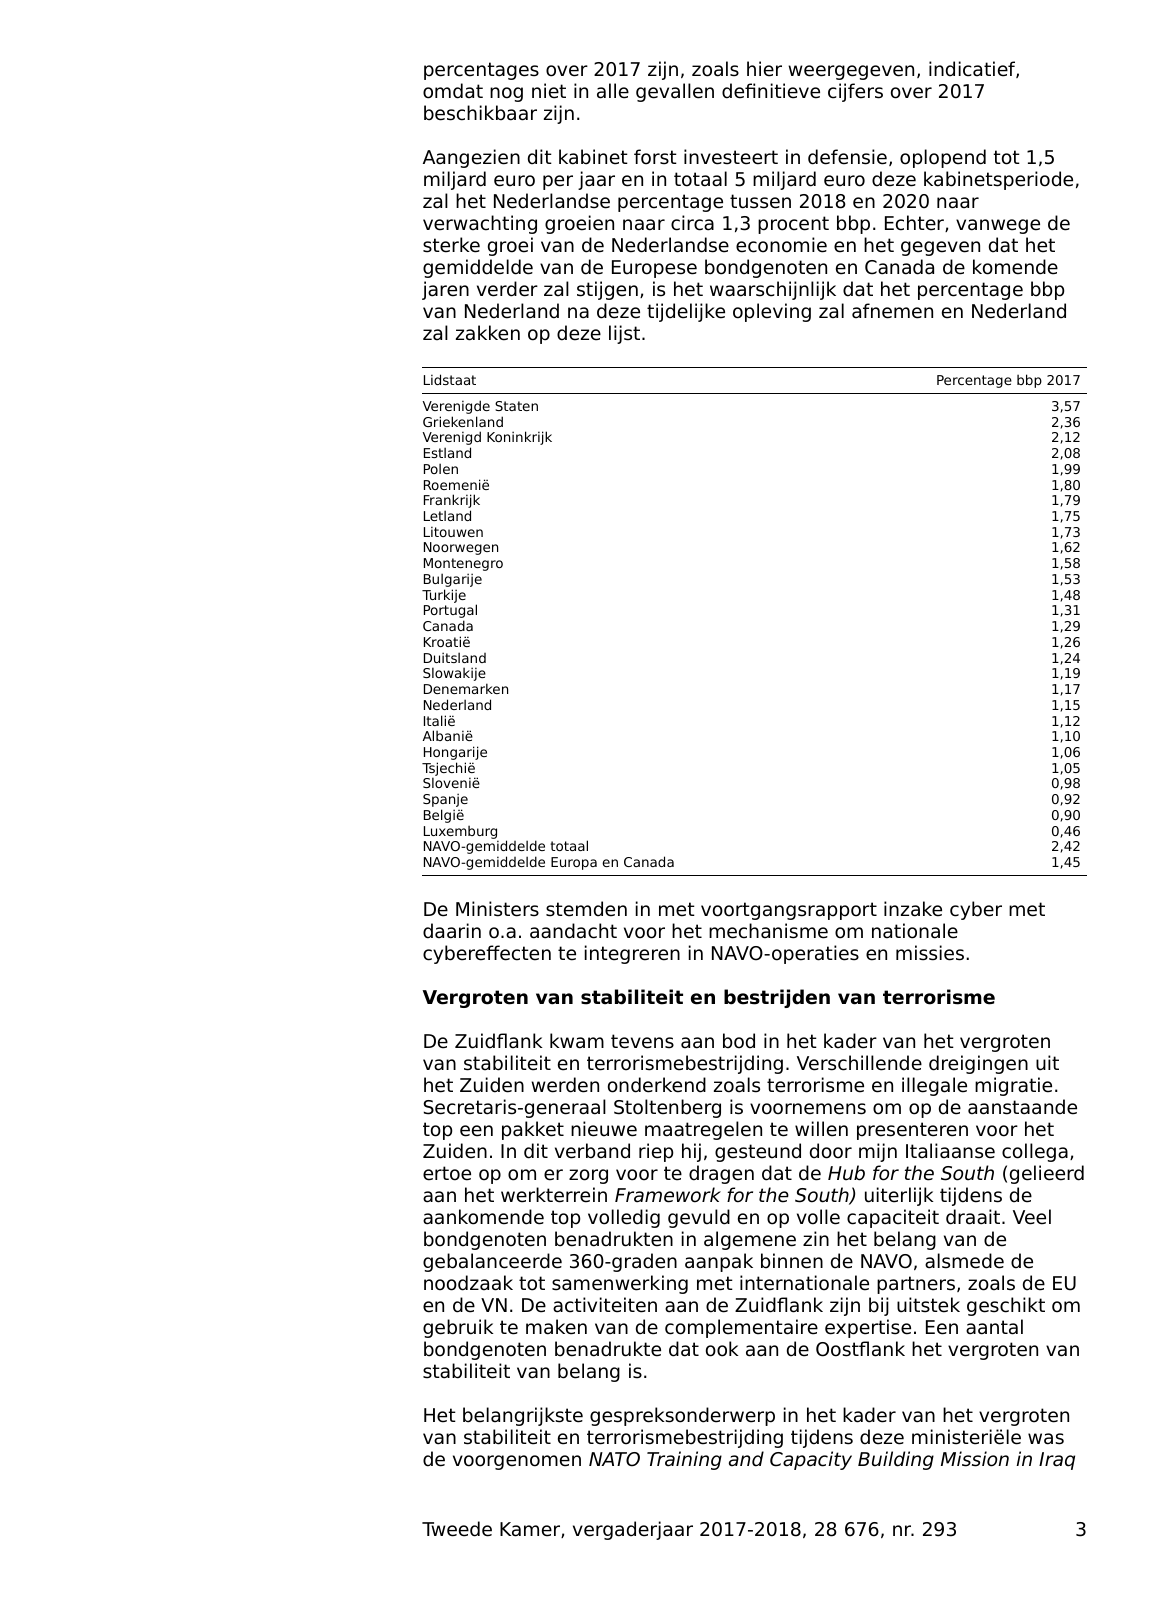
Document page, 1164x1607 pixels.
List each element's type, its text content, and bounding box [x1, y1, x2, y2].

subtitle Vergroten van stabiliteit en bestrijden van terrorisme [422, 987, 1087, 1009]
table_cell Noorwegen [422, 540, 731, 556]
table_cell Albanië [422, 729, 731, 745]
table_cell 1,10 [731, 729, 1087, 745]
table_cell Frankrijk [422, 493, 731, 509]
table_cell 1,29 [731, 619, 1087, 635]
text Aangezien dit kabinet forst investeert in defensie, oplopend tot 1,5 miljard euro per jaar en in totaal 5 miljard euro deze kabinetsperiode, zal het Nederlandse percentage tussen 2018 en 2020 naar verwachting groeien naar circa 1,3 procent bbp. Echter, vanwege de sterke groei van de Nederlandse economie en het gegeven dat het gemiddelde van de Europese bondgenoten en Canada de komende jaren verder zal stijgen, is het waarschijnlijk dat het percentage bbp van Nederland na deze tijdelijke opleving zal afnemen en Nederland zal zakken op deze lijst. [422, 147, 1087, 345]
table_cell Spanje [422, 792, 731, 808]
table_cell Estland [422, 446, 731, 462]
text De Zuidflank kwam tevens aan bod in het kader van het vergroten van stabiliteit en terrorismebestrijding. Verschillende dreigingen uit het Zuiden werden onderkend zoals terrorisme en illegale migratie. Secretaris-generaal Stoltenberg is voornemens om op de aanstaande top een pakket nieuwe maatregelen te willen presenteren voor het Zuiden. In dit verband riep hij, gesteund door mijn Italiaanse collega, ertoe op om er zorg voor te dragen dat de Hub for the South (gelieerd aan het werkterrein Framework for the South) uiterlijk tijdens de aankomende top volledig gevuld en op volle capaciteit draait. Veel bondgenoten benadrukten in algemene zin het belang van de gebalanceerde 360-graden aanpak binnen de NAVO, alsmede de noodzaak tot samenwerking met internationale partners, zoals de EU en de VN. De activiteiten aan de Zuidflank zijn bij uitstek geschikt om gebruik te maken van de complementaire expertise. Een aantal bondgenoten benadrukte dat ook aan de Oostflank het vergroten van stabiliteit van belang is. [422, 1031, 1087, 1382]
text percentages over 2017 zijn, zoals hier weergegeven, indicatief, omdat nog niet in alle gevallen definitieve cijfers over 2017 beschikbaar zijn. [422, 59, 1087, 125]
table_cell 1,80 [731, 478, 1087, 493]
table_cell 0,90 [731, 808, 1087, 823]
table_cell 1,48 [731, 588, 1087, 603]
table_cell 3,57 [731, 394, 1087, 414]
table_cell Roemenië [422, 478, 731, 493]
table_cell 2,36 [731, 415, 1087, 430]
table_cell 2,08 [731, 446, 1087, 462]
table_cell Italië [422, 713, 731, 729]
table_cell Letland [422, 509, 731, 524]
table_cell 1,24 [731, 650, 1087, 666]
table_cell 1,15 [731, 698, 1087, 713]
table_cell Denemarken [422, 682, 731, 698]
table_cell 0,92 [731, 792, 1087, 808]
table_cell Duitsland [422, 650, 731, 666]
table_cell Tsjechië [422, 761, 731, 776]
table_cell 1,31 [731, 603, 1087, 619]
table_cell Griekenland [422, 415, 731, 430]
table_cell NAVO-gemiddelde Europa en Canada [422, 855, 731, 875]
table_cell 1,06 [731, 745, 1087, 761]
table_header Lidstaat [422, 368, 731, 393]
table_cell 1,62 [731, 540, 1087, 556]
text De Ministers stemden in met voortgangsrapport inzake cyber met daarin o.a. aandacht voor het mechanisme om nationale cybereffecten te integreren in NAVO-operaties en missies. [422, 898, 1087, 964]
table_cell 1,17 [731, 682, 1087, 698]
table_cell 1,45 [731, 855, 1087, 875]
table_cell Canada [422, 619, 731, 635]
table_cell Luxemburg [422, 824, 731, 839]
table_cell 1,12 [731, 713, 1087, 729]
table_cell Nederland [422, 698, 731, 713]
table_cell 1,75 [731, 509, 1087, 524]
table_cell Verenigd Koninkrijk [422, 430, 731, 446]
table_cell 1,53 [731, 572, 1087, 587]
table_cell Kroatië [422, 635, 731, 650]
table_cell Slovenië [422, 776, 731, 792]
table_cell Litouwen [422, 525, 731, 540]
table_cell Turkije [422, 588, 731, 603]
table_cell Verenigde Staten [422, 394, 731, 414]
table_cell Hongarije [422, 745, 731, 761]
table_cell 1,73 [731, 525, 1087, 540]
table_cell NAVO-gemiddelde totaal [422, 839, 731, 855]
text Het belangrijkste gespreksonderwerp in het kader van het vergroten van stabiliteit en terrorismebestrijding tijdens deze ministeriële was de voorgenomen NATO Training and Capacity Building Mission in Iraq [422, 1405, 1087, 1471]
table_cell Bulgarije [422, 572, 731, 587]
table_cell Montenegro [422, 556, 731, 572]
table_cell Polen [422, 462, 731, 477]
table_cell 1,79 [731, 493, 1087, 509]
table_cell 2,42 [731, 839, 1087, 855]
table_cell 0,98 [731, 776, 1087, 792]
table_cell 1,58 [731, 556, 1087, 572]
table_header Percentage bbp 2017 [731, 368, 1087, 393]
table_cell Slowakije [422, 666, 731, 682]
table_cell 1,19 [731, 666, 1087, 682]
table_cell Portugal [422, 603, 731, 619]
table_cell 1,26 [731, 635, 1087, 650]
table_cell 1,99 [731, 462, 1087, 477]
table_cell België [422, 808, 731, 823]
table_cell 2,12 [731, 430, 1087, 446]
table_cell 0,46 [731, 824, 1087, 839]
table_cell 1,05 [731, 761, 1087, 776]
